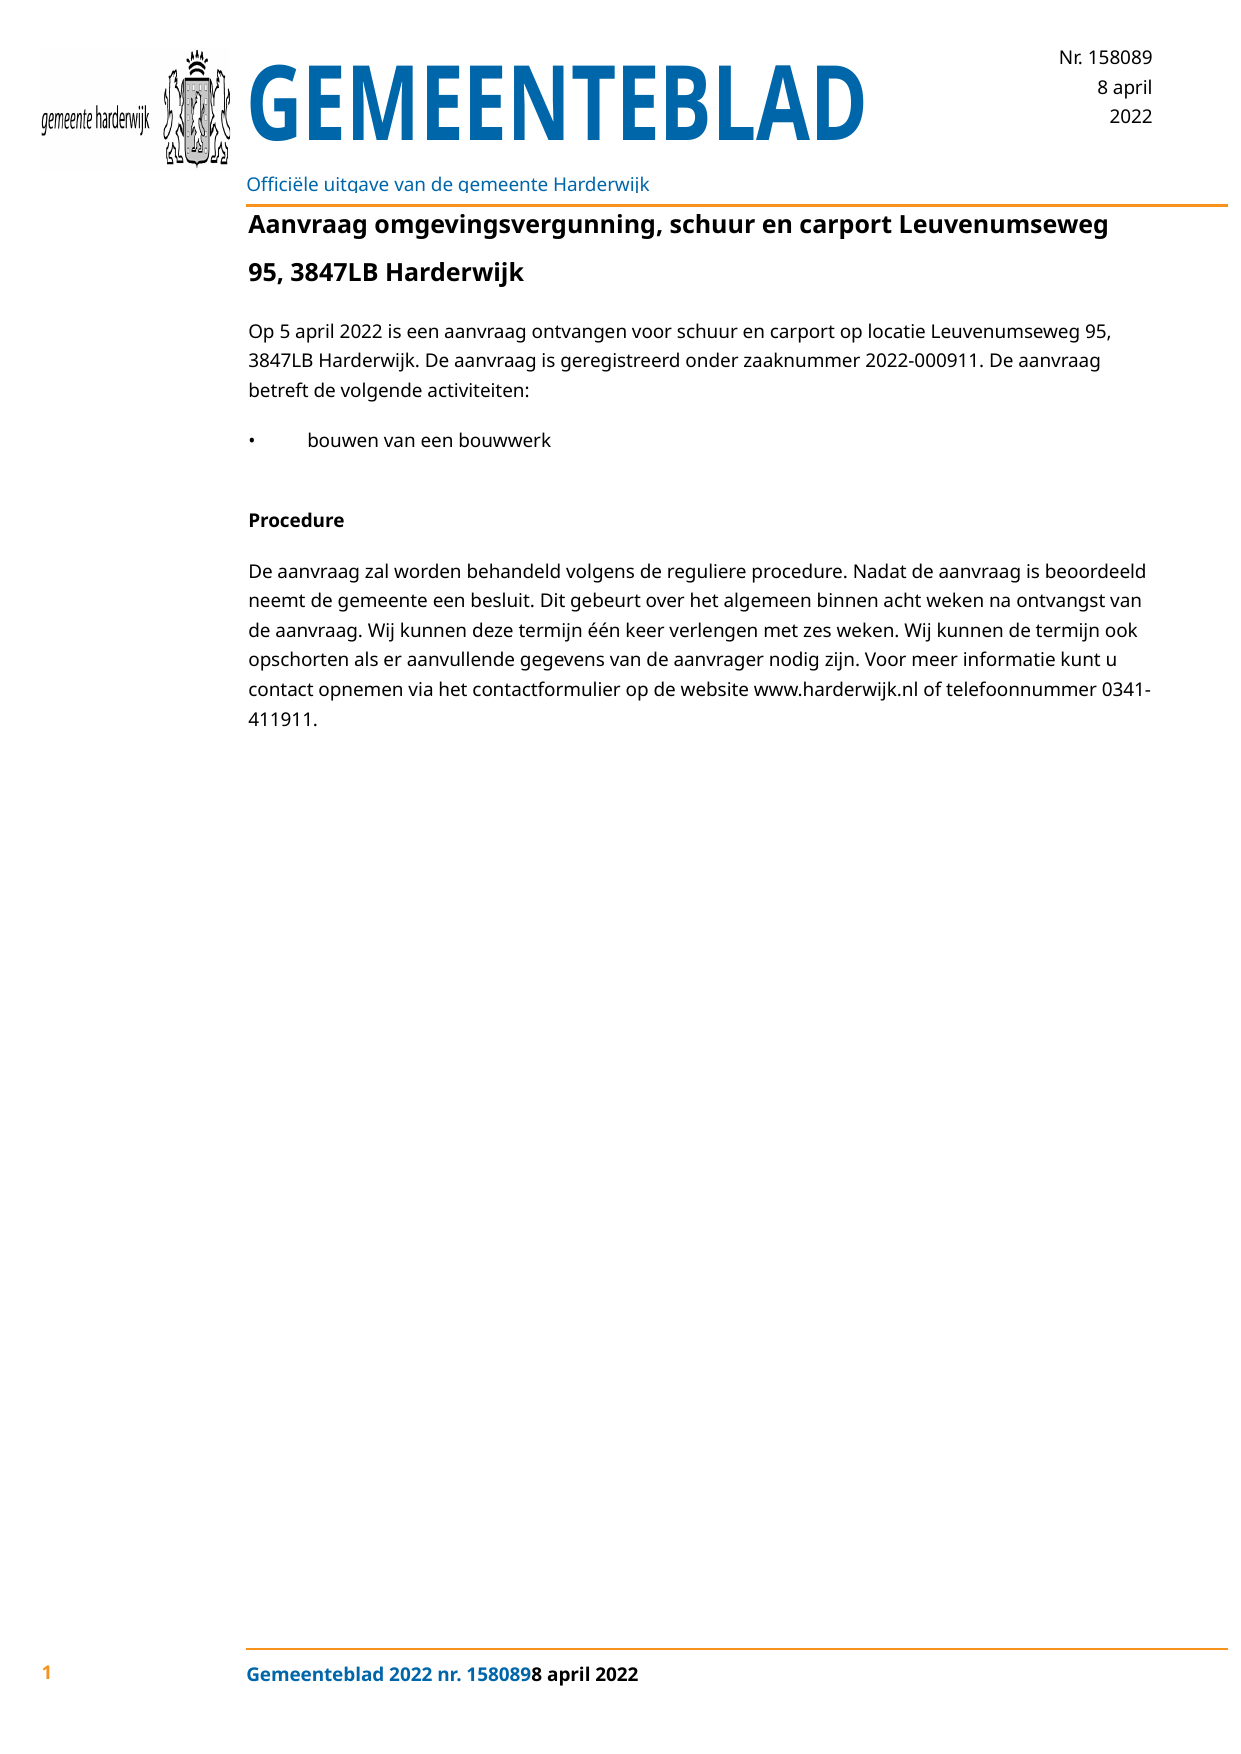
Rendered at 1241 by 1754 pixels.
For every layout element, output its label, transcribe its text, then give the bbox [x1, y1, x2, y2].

picture [41, 47, 231, 172]
text Aanvraag omgevingsvergunning, schuur en carport Leuvenumseweg 95, 3847LB Harderwijk [248, 207, 1152, 288]
list bouwen van een bouwwerk [248, 427, 1152, 453]
text Op 5 april 2022 is een aanvraag ontvangen voor schuur en carport op locatie Leuvenumseweg 95, 3847LB Harderwijk. De aanvraag is geregistreerd onder zaaknummer 2022-000911. De aanvraag betreft de volgende activiteiten: [248, 318, 1152, 403]
text Procedure [248, 507, 1152, 533]
text De aanvraag zal worden behandeld volgens de reguliere procedure. Nadat de aanvraag is beoordeeld neemt de gemeente een besluit. Dit gebeurt over het algemeen binnen acht weken na ontvangst van de aanvraag. Wij kunnen deze termijn één keer verlengen met zes weken. Wij kunnen de termijn ook opschorten als er aanvullende gegevens van de aanvrager nodig zijn. Voor meer informatie kunt u contact opnemen via het contactformulier op de website www.harderwijk.nl of telefoonnummer 0341-411911. [248, 558, 1152, 732]
